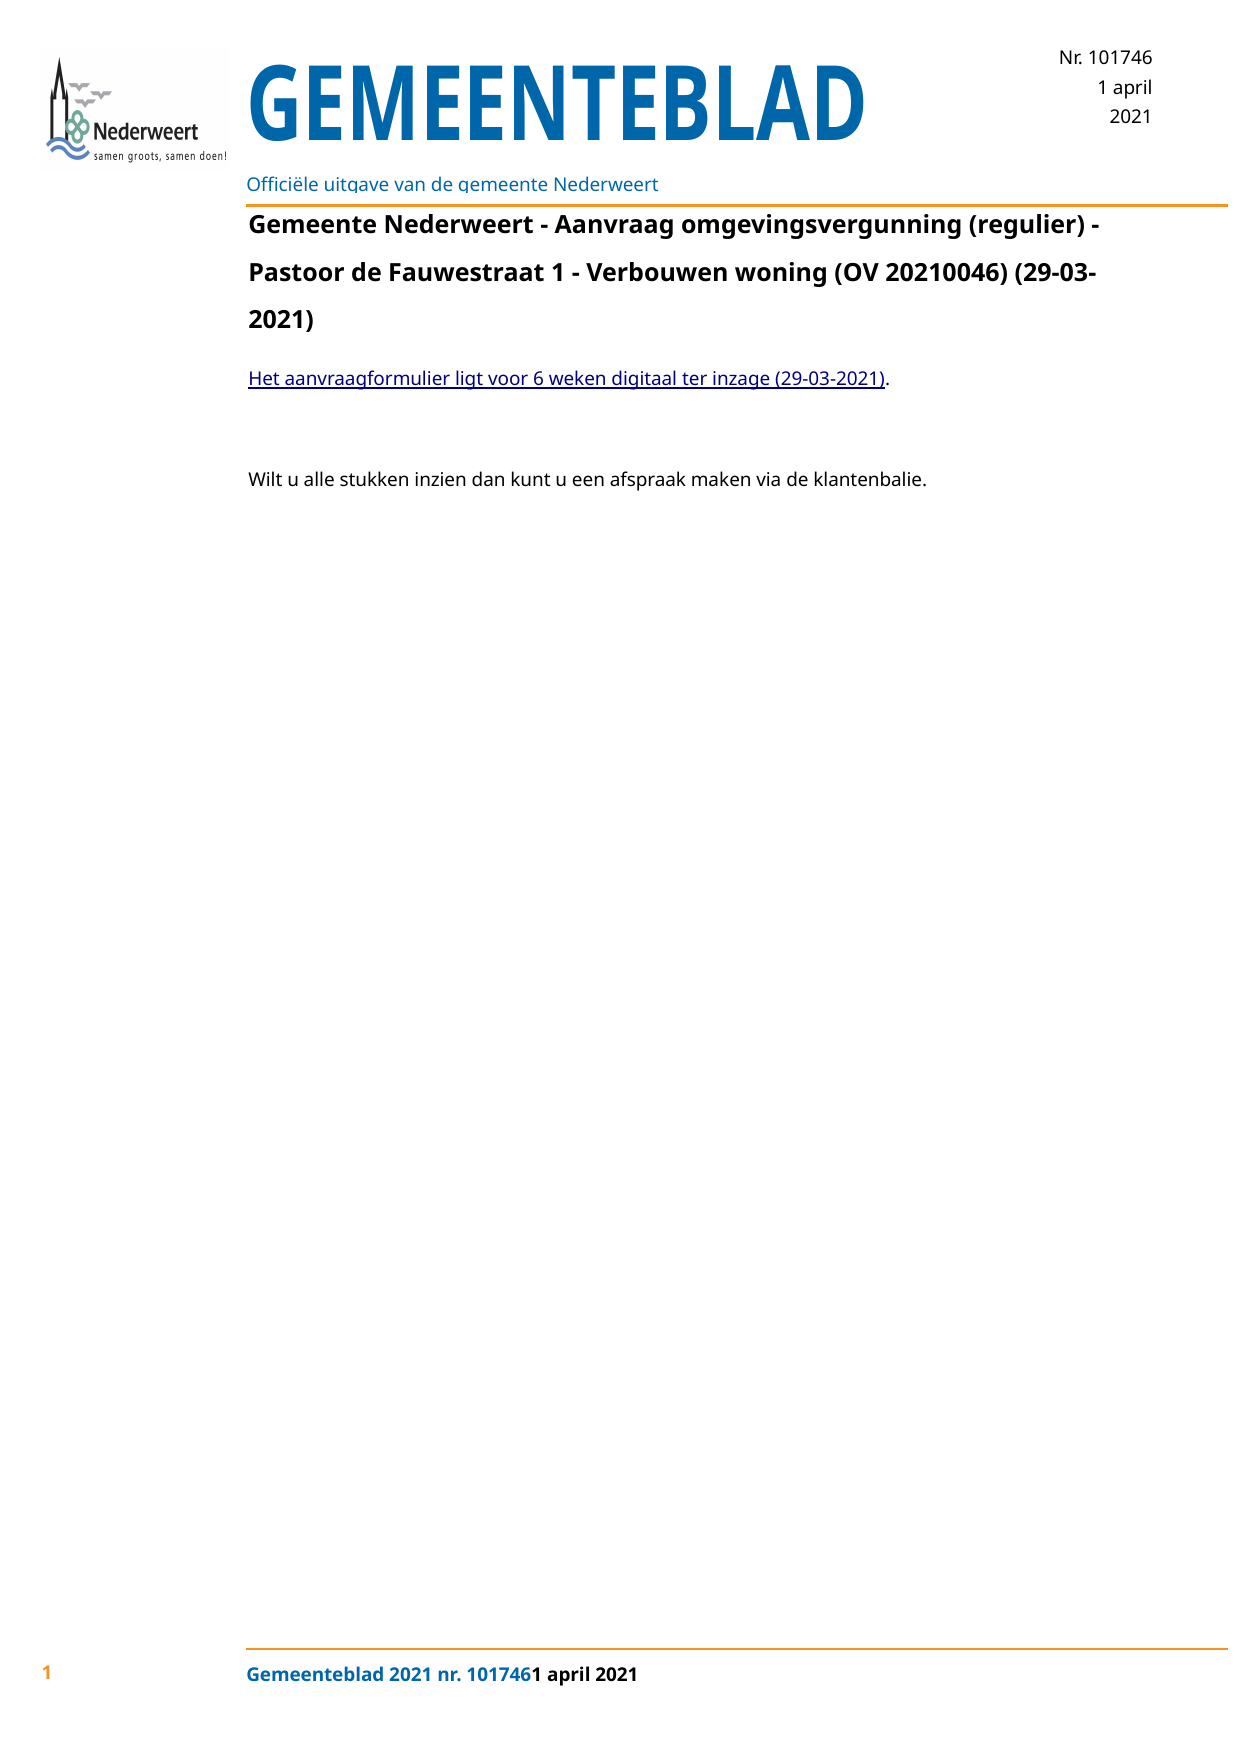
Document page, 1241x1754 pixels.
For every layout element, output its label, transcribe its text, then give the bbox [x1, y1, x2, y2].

text Gemeente Nederweert - Aanvraag omgevingsvergunning (regulier) - Pastoor de Fauwestraat 1 - Verbouwen woning (OV 20210046) (29-03-2021) [248, 207, 1152, 336]
picture [41, 47, 231, 172]
text Wilt u alle stukken inzien dan kunt u een afspraak maken via de klantenbalie. [248, 466, 1152, 492]
text Het aanvraagformulier ligt voor 6 weken digitaal ter inzage (29-03-2021). [248, 366, 1152, 391]
